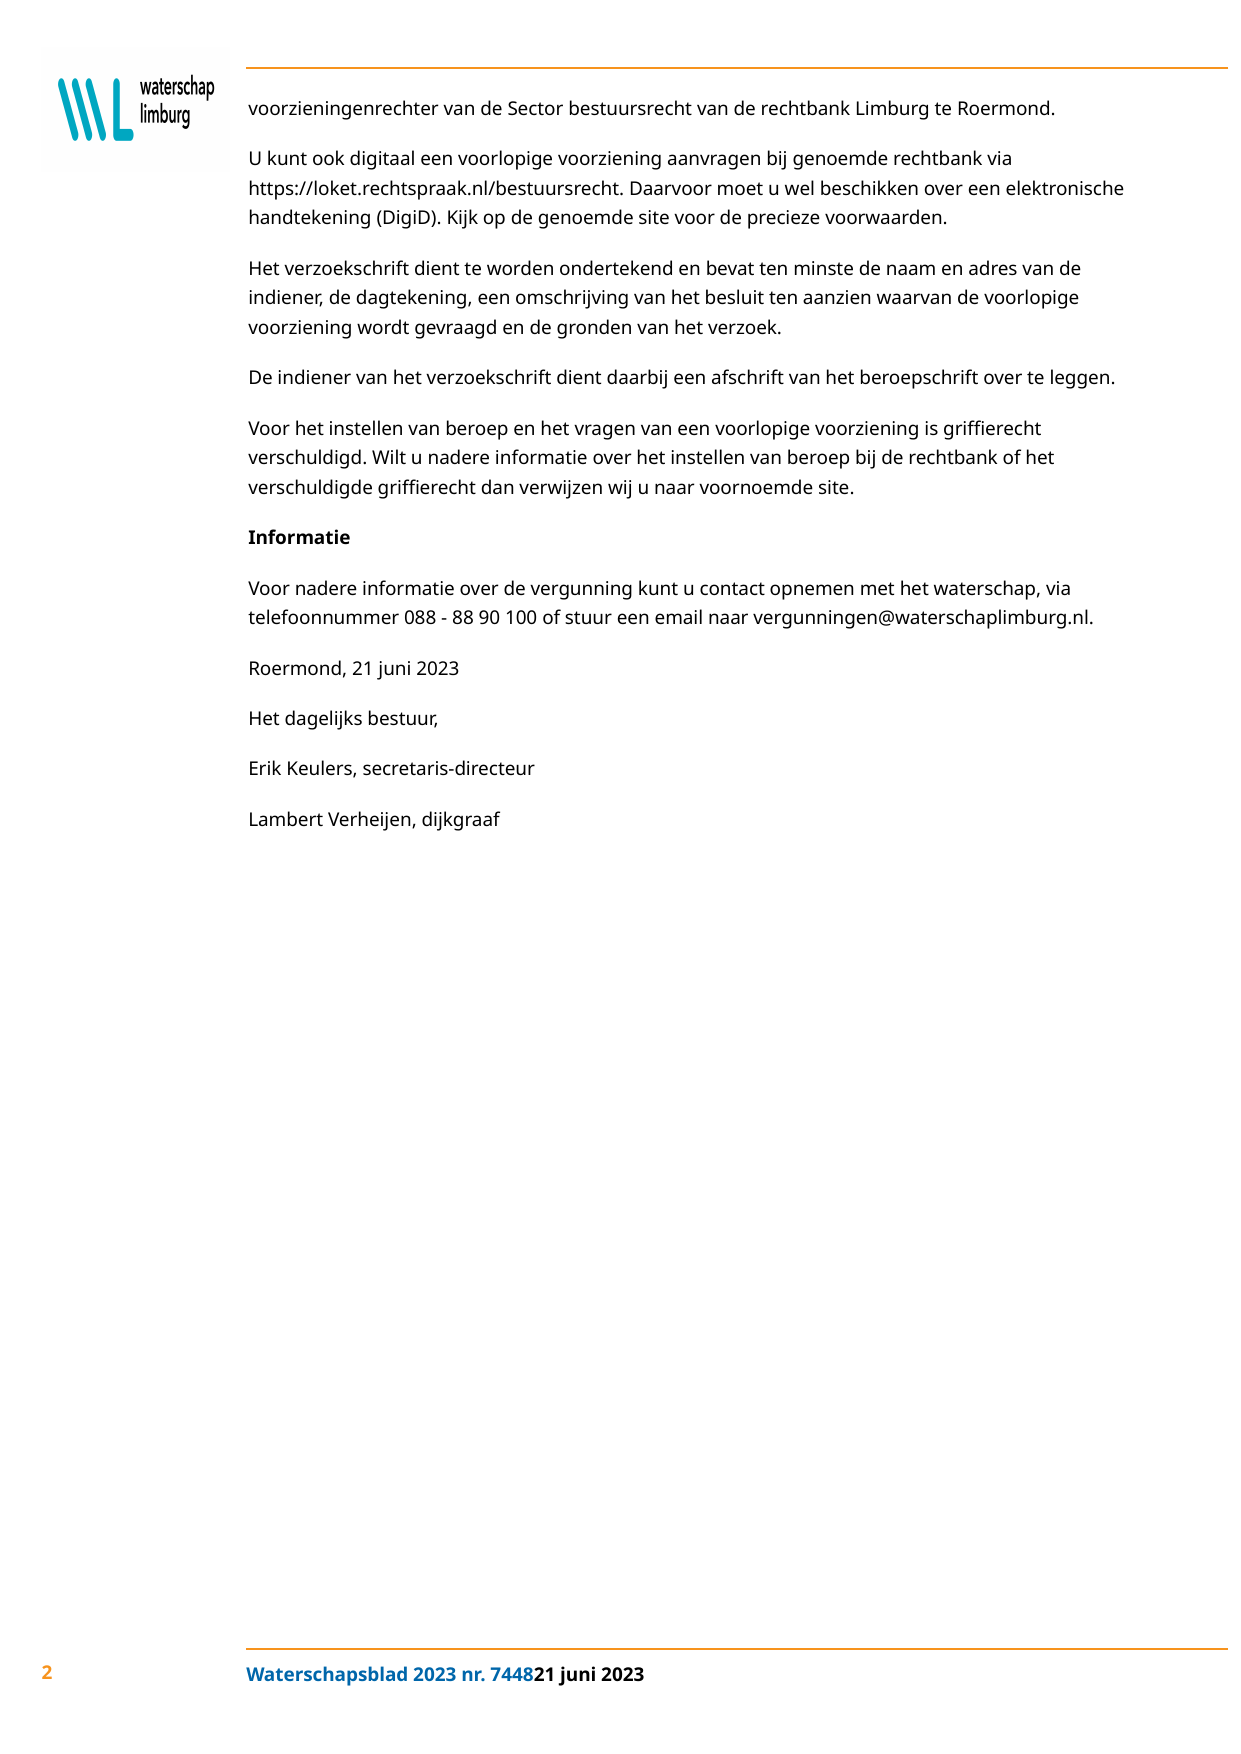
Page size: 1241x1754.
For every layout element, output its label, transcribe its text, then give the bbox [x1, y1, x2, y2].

text Erik Keulers, secretaris-directeur [248, 756, 1152, 781]
text Voor het instellen van beroep en het vragen van een voorlopige voorziening is griffierecht verschuldigd. Wilt u nadere informatie over het instellen van beroep bij de rechtbank of het verschuldigde griffierecht dan verwijzen wij u naar voornoemde site. [248, 415, 1152, 500]
picture [41, 47, 231, 172]
text voorzieningenrechter van de Sector bestuursrecht van de rechtbank Limburg te Roermond. [248, 95, 1152, 121]
text Informatie [248, 524, 1152, 550]
text Het verzoekschrift dient te worden ondertekend en bevat ten minste de naam en adres van de indiener, de dagtekening, een omschrijving van het besluit ten aanzien waarvan de voorlopige voorziening wordt gevraagd en de gronden van het verzoek. [248, 255, 1152, 340]
text Voor nadere informatie over de vergunning kunt u contact opnemen met het waterschap, via telefoonnummer 088 - 88 90 100 of stuur een email naar vergunningen@waterschaplimburg.nl. [248, 575, 1152, 630]
text De indiener van het verzoekschrift dient daarbij een afschrift van het beroepschrift over te leggen. [248, 364, 1152, 390]
text U kunt ook digitaal een voorlopige voorziening aanvragen bij genoemde rechtbank via https://loket.rechtspraak.nl/bestuursrecht. Daarvoor moet u wel beschikken over een elektronische handtekening (DigiD). Kijk op de genoemde site voor de precieze voorwaarden. [248, 145, 1152, 230]
text Roermond, 21 juni 2023 [248, 655, 1152, 681]
text Lambert Verheijen, dijkgraaf [248, 806, 1152, 832]
text Het dagelijks bestuur, [248, 705, 1152, 731]
